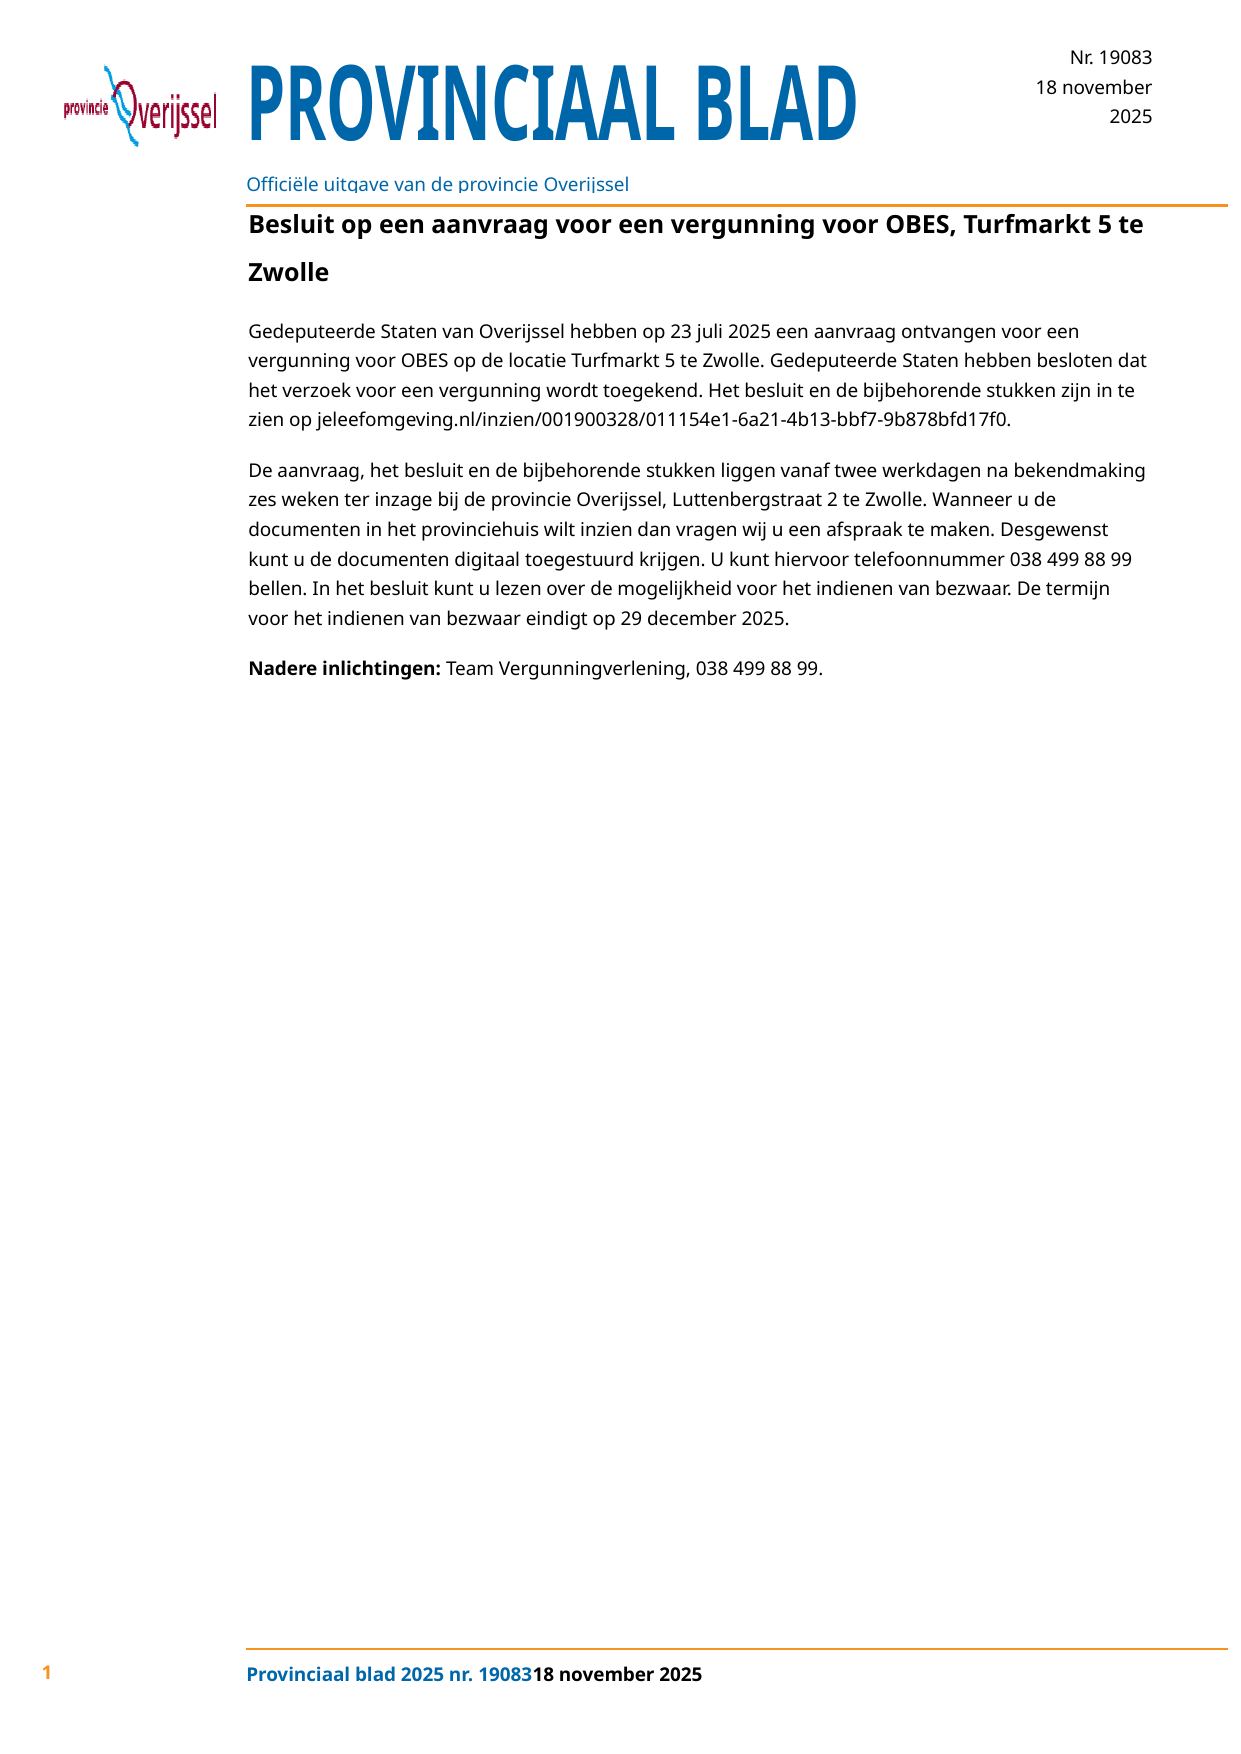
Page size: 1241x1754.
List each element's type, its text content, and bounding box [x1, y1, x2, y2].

text Besluit op een aanvraag voor een vergunning voor OBES, Turfmarkt 5 te Zwolle [248, 207, 1152, 288]
text De aanvraag, het besluit en de bijbehorende stukken liggen vanaf twee werkdagen na bekendmaking zes weken ter inzage bij de provincie Overijssel, Luttenbergstraat 2 te Zwolle. Wanneer u de documenten in het provinciehuis wilt inzien dan vragen wij u een afspraak te maken. Desgewenst kunt u de documenten digitaal toegestuurd krijgen. U kunt hiervoor telefoonnummer 038 499 88 99 bellen. In het besluit kunt u lezen over de mogelijkheid voor het indienen van bezwaar. De termijn voor het indienen van bezwaar eindigt op 29 december 2025. [248, 457, 1152, 631]
picture [41, 47, 231, 172]
text Nadere inlichtingen: Team Vergunningverlening, 038 499 88 99. [248, 655, 1152, 681]
text Gedeputeerde Staten van Overijssel hebben op 23 juli 2025 een aanvraag ontvangen voor een vergunning voor OBES op de locatie Turfmarkt 5 te Zwolle. Gedeputeerde Staten hebben besloten dat het verzoek voor een vergunning wordt toegekend. Het besluit en de bijbehorende stukken zijn in te zien op jeleefomgeving.nl/inzien/001900328/011154e1-6a21-4b13-bbf7-9b878bfd17f0. [248, 318, 1152, 432]
